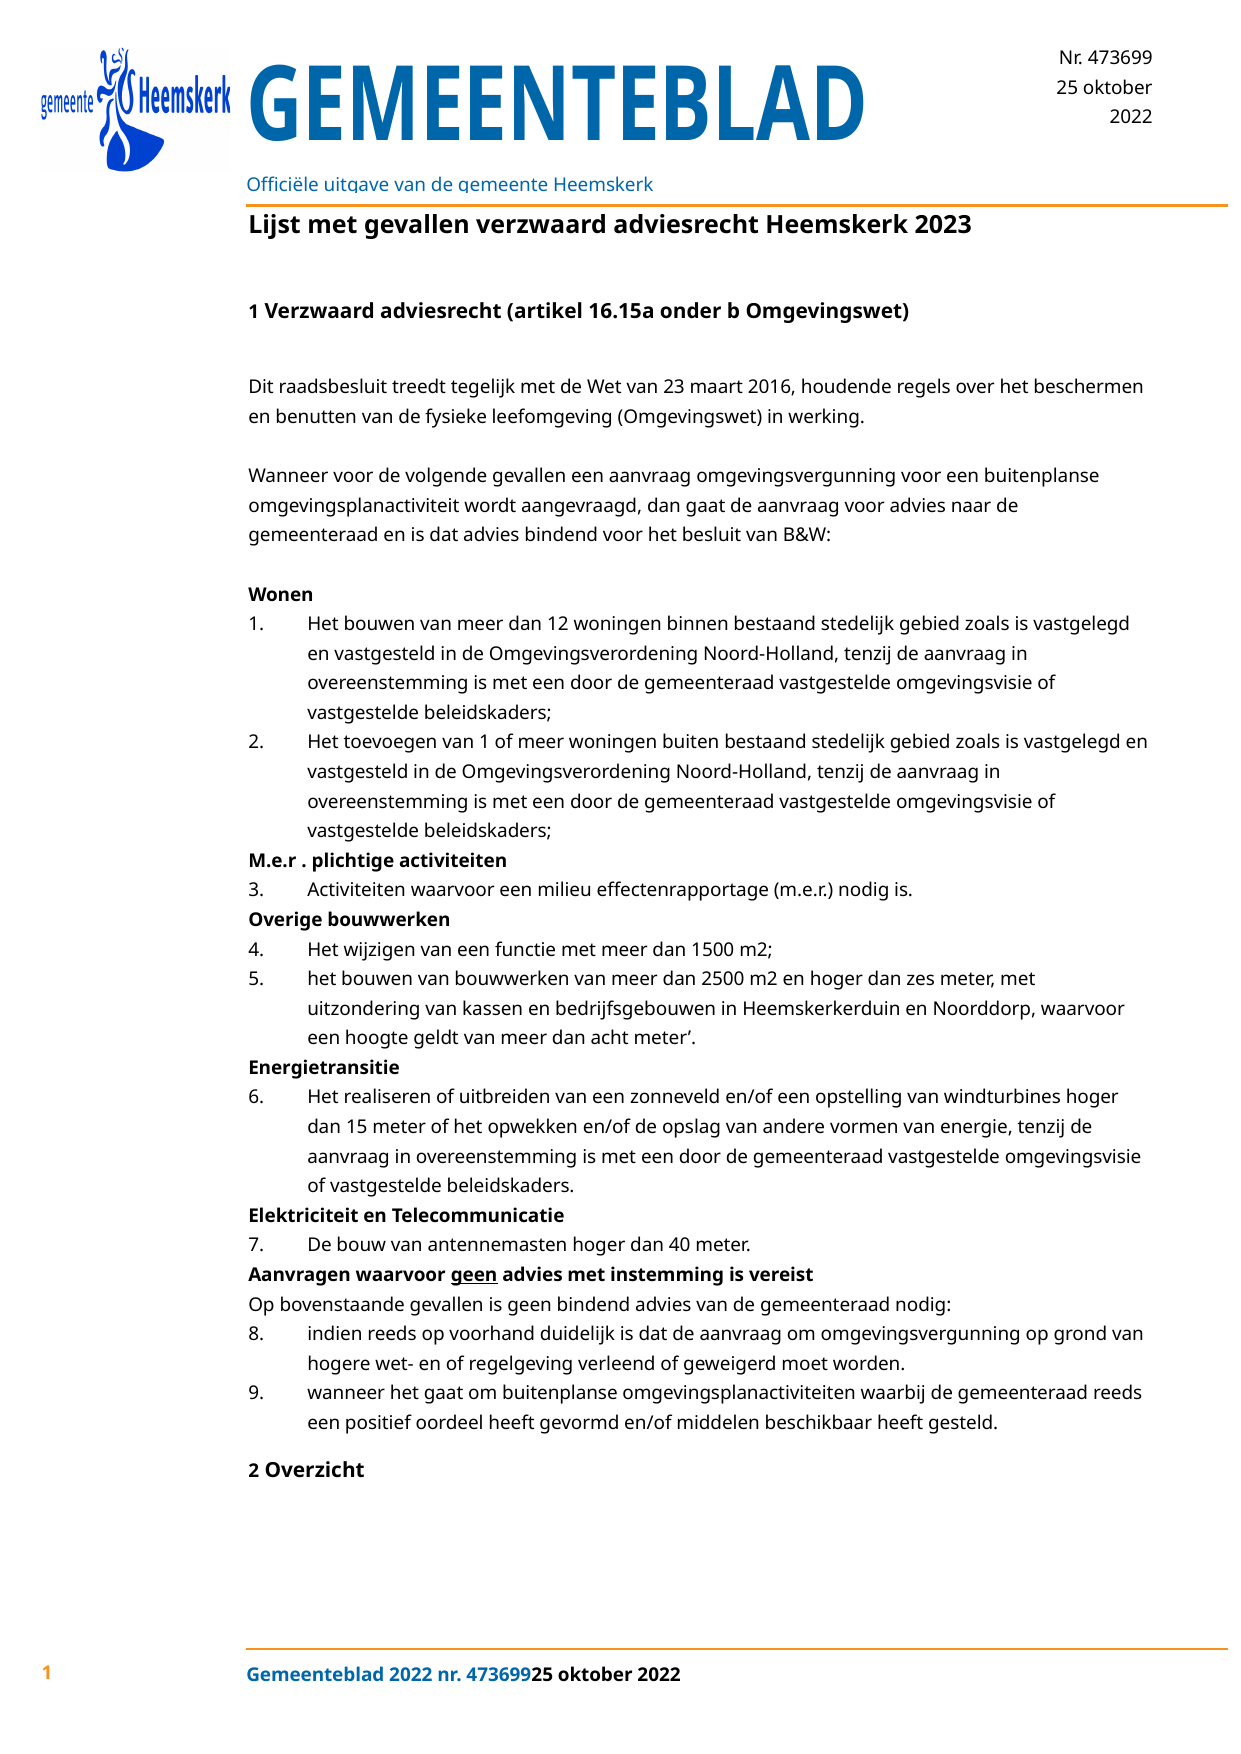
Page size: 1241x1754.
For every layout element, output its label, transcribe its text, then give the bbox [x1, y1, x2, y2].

text 2 Overzicht [248, 1455, 1152, 1483]
text Wonen [248, 581, 1152, 607]
text Dit raadsbesluit treedt tegelijk met de Wet van 23 maart 2016, houdende regels over het beschermen en benutten van de fysieke leefomgeving (Omgevingswet) in werking. [248, 374, 1152, 429]
list wanneer het gaat om buitenplanse omgevingsplanactiviteiten waarbij de gemeenteraad reeds een positief oordeel heeft gevormd en/of middelen beschikbaar heeft gesteld. [248, 1379, 1152, 1435]
list Het realiseren of uitbreiden van een zonneveld en/of een opstelling van windturbines hoger dan 15 meter of het opwekken en/of de opslag van andere vormen van energie, tenzij de aanvraag in overeenstemming is met een door de gemeenteraad vastgestelde omgevingsvisie of vastgestelde beleidskaders. [248, 1084, 1152, 1198]
text M.e.r . plichtige activiteiten [248, 847, 1152, 873]
text Op bovenstaande gevallen is geen bindend advies van de gemeenteraad nodig: [248, 1291, 1152, 1317]
picture [41, 47, 231, 172]
text Wanneer voor de volgende gevallen een aanvraag omgevingsvergunning voor een buitenplanse omgevingsplanactiviteit wordt aangevraagd, dan gaat de aanvraag voor advies naar de gemeenteraad en is dat advies bindend voor het besluit van B&W: [248, 462, 1152, 547]
list De bouw van antennemasten hoger dan 40 meter. [248, 1232, 1152, 1257]
text Energietransitie [248, 1054, 1152, 1080]
text Overige bouwwerken [248, 906, 1152, 932]
list Activiteiten waarvoor een milieu effectenrapportage (m.e.r.) nodig is. [248, 877, 1152, 902]
text Lijst met gevallen verzwaard adviesrecht Heemskerk 2023 [248, 207, 1152, 241]
list Het toevoegen van 1 of meer woningen buiten bestaand stedelijk gebied zoals is vastgelegd en vastgesteld in de Omgevingsverordening Noord-Holland, tenzij de aanvraag in overeenstemming is met een door de gemeenteraad vastgestelde omgevingsvisie of vastgestelde beleidskaders; [248, 729, 1152, 843]
text 1 Verzwaard adviesrecht (artikel 16.15a onder b Omgevingswet) [248, 296, 1152, 324]
list Het bouwen van meer dan 12 woningen binnen bestaand stedelijk gebied zoals is vastgelegd en vastgesteld in de Omgevingsverordening Noord-Holland, tenzij de aanvraag in overeenstemming is met een door de gemeenteraad vastgestelde omgevingsvisie of vastgestelde beleidskaders; [248, 610, 1152, 725]
list het bouwen van bouwwerken van meer dan 2500 m2 en hoger dan zes meter, met uitzondering van kassen en bedrijfsgebouwen in Heemskerkerduin en Noorddorp, waarvoor een hoogte geldt van meer dan acht meter’. [248, 965, 1152, 1050]
text Aanvragen waarvoor geen advies met instemming is vereist [248, 1261, 1152, 1287]
list indien reeds op voorhand duidelijk is dat de aanvraag om omgevingsvergunning op grond van hogere wet- en of regelgeving verleend of geweigerd moet worden. [248, 1320, 1152, 1376]
text Elektriciteit en Telecommunicatie [248, 1202, 1152, 1228]
list Het wijzigen van een functie met meer dan 1500 m2; [248, 936, 1152, 962]
